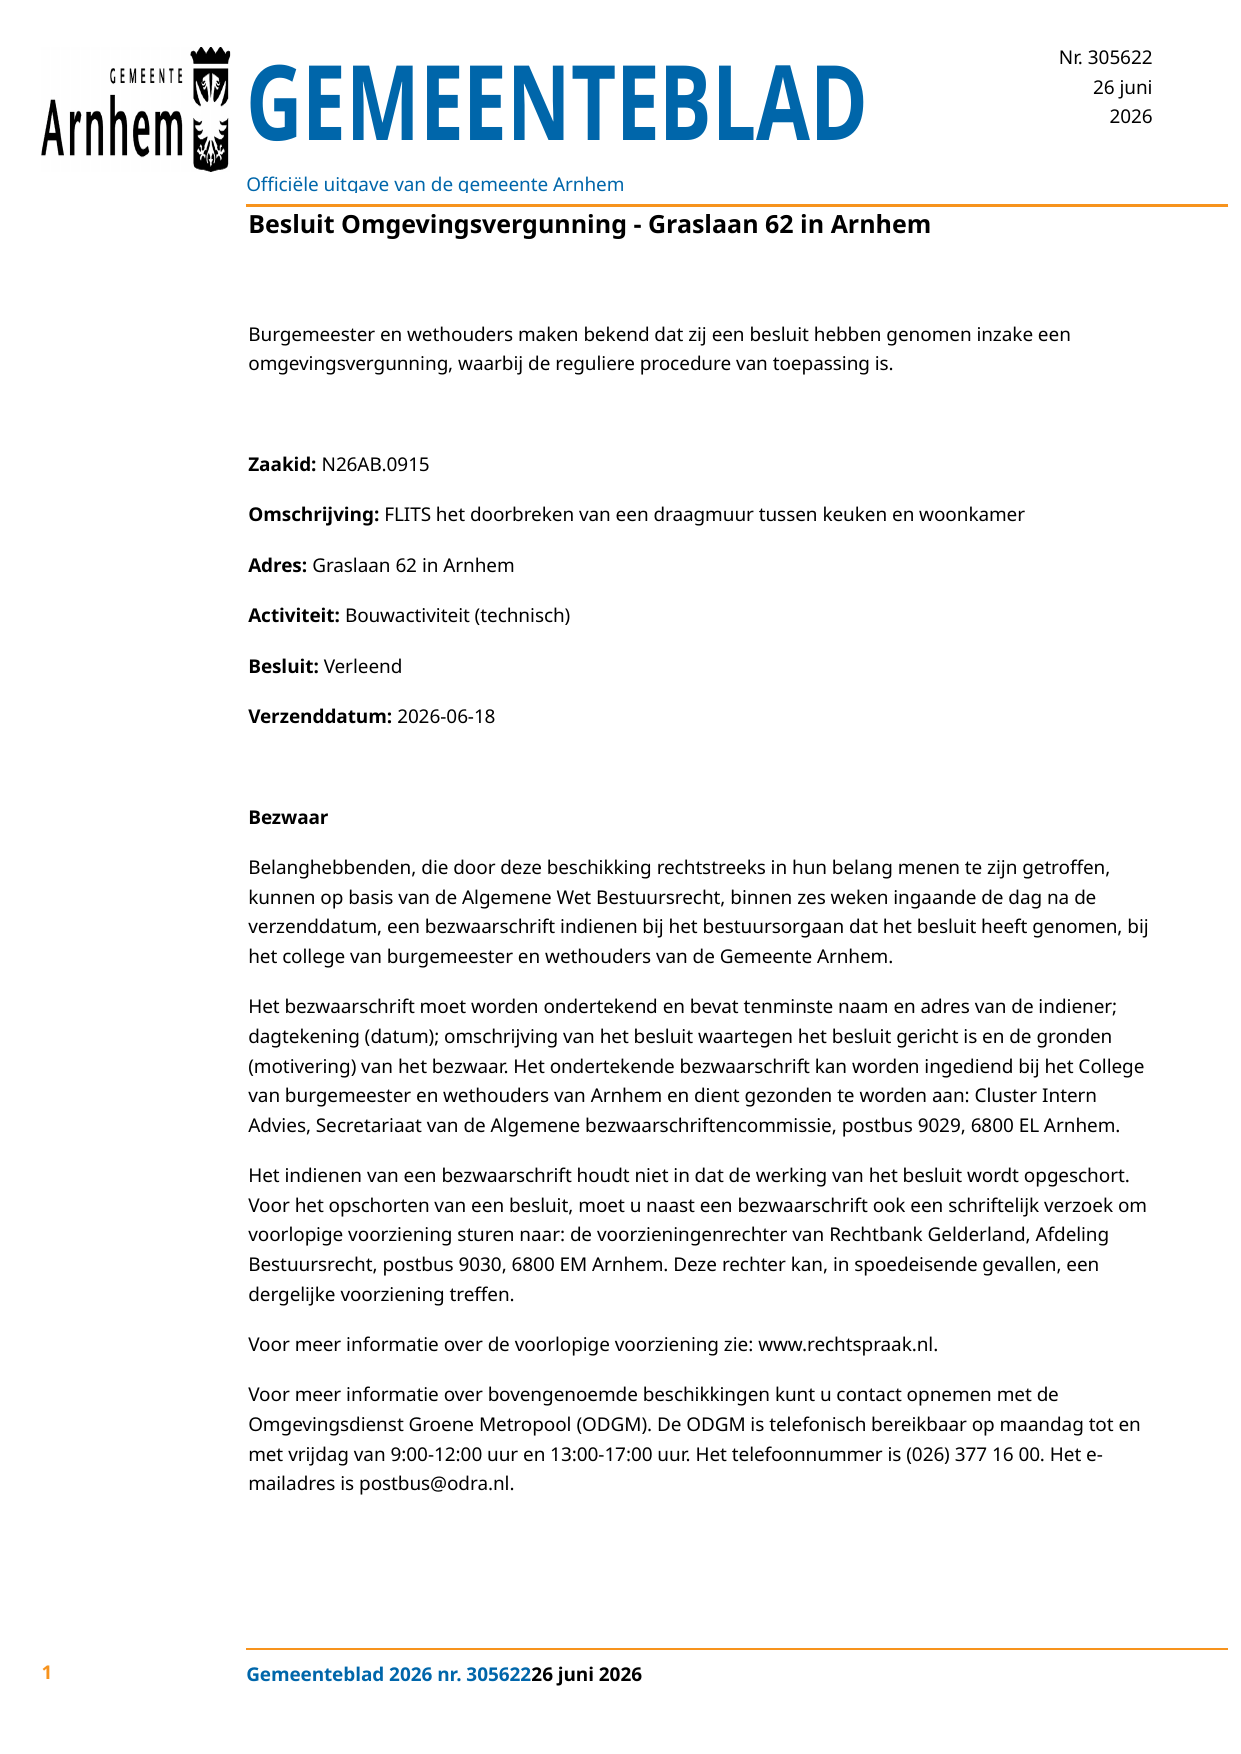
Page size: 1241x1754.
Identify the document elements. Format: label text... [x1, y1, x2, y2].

text Belanghebbenden, die door deze beschikking rechtstreeks in hun belang menen te zijn getroffen, kunnen op basis van de Algemene Wet Bestuursrecht, binnen zes weken ingaande de dag na de verzenddatum, een bezwaarschrift indienen bij het bestuursorgaan dat het besluit heeft genomen, bij het college van burgemeester en wethouders van de Gemeente Arnhem. [248, 854, 1152, 969]
text Activiteit: Bouwactiviteit (technisch) [248, 602, 1152, 628]
text Burgemeester en wethouders maken bekend dat zij een besluit hebben genomen inzake een omgevingsvergunning, waarbij de reguliere procedure van toepassing is. [248, 321, 1152, 376]
text Het bezwaarschrift moet worden ondertekend en bevat tenminste naam en adres van de indiener; dagtekening (datum); omschrijving van het besluit waartegen het besluit gericht is en de gronden (motivering) van het bezwaar. Het ondertekende bezwaarschrift kan worden ingediend bij het College van burgemeester en wethouders van Arnhem en dient gezonden te worden aan: Cluster Intern Advies, Secretariaat van de Algemene bezwaarschriftencommissie, postbus 9029, 6800 EL Arnhem. [248, 994, 1152, 1138]
text Voor meer informatie over de voorlopige voorziening zie: www.rechtspraak.nl. [248, 1331, 1152, 1357]
text Adres: Graslaan 62 in Arnhem [248, 552, 1152, 578]
text Voor meer informatie over bovengenoemde beschikkingen kunt u contact opnemen met de Omgevingsdienst Groene Metropool (ODGM). De ODGM is telefonisch bereikbaar op maandag tot en met vrijdag van 9:00-12:00 uur en 13:00-17:00 uur. Het telefoonnummer is (026) 377 16 00. Het e-mailadres is postbus@odra.nl. [248, 1382, 1152, 1496]
picture [41, 47, 231, 172]
text Verzenddatum: 2026-06-18 [248, 703, 1152, 729]
text Zaakid: N26AB.0915 [248, 451, 1152, 477]
text Bezwaar [248, 804, 1152, 830]
text Omschrijving: FLITS het doorbreken van een draagmuur tussen keuken en woonkamer [248, 502, 1152, 527]
text Besluit Omgevingsvergunning - Graslaan 62 in Arnhem [248, 207, 1152, 241]
text Het indienen van een bezwaarschrift houdt niet in dat de werking van het besluit wordt opgeschort. Voor het opschorten van een besluit, moet u naast een bezwaarschrift ook een schriftelijk verzoek om voorlopige voorziening sturen naar: de voorzieningenrechter van Rechtbank Gelderland, Afdeling Bestuursrecht, postbus 9030, 6800 EM Arnhem. Deze rechter kan, in spoedeisende gevallen, een dergelijke voorziening treffen. [248, 1162, 1152, 1306]
text Besluit: Verleend [248, 653, 1152, 678]
